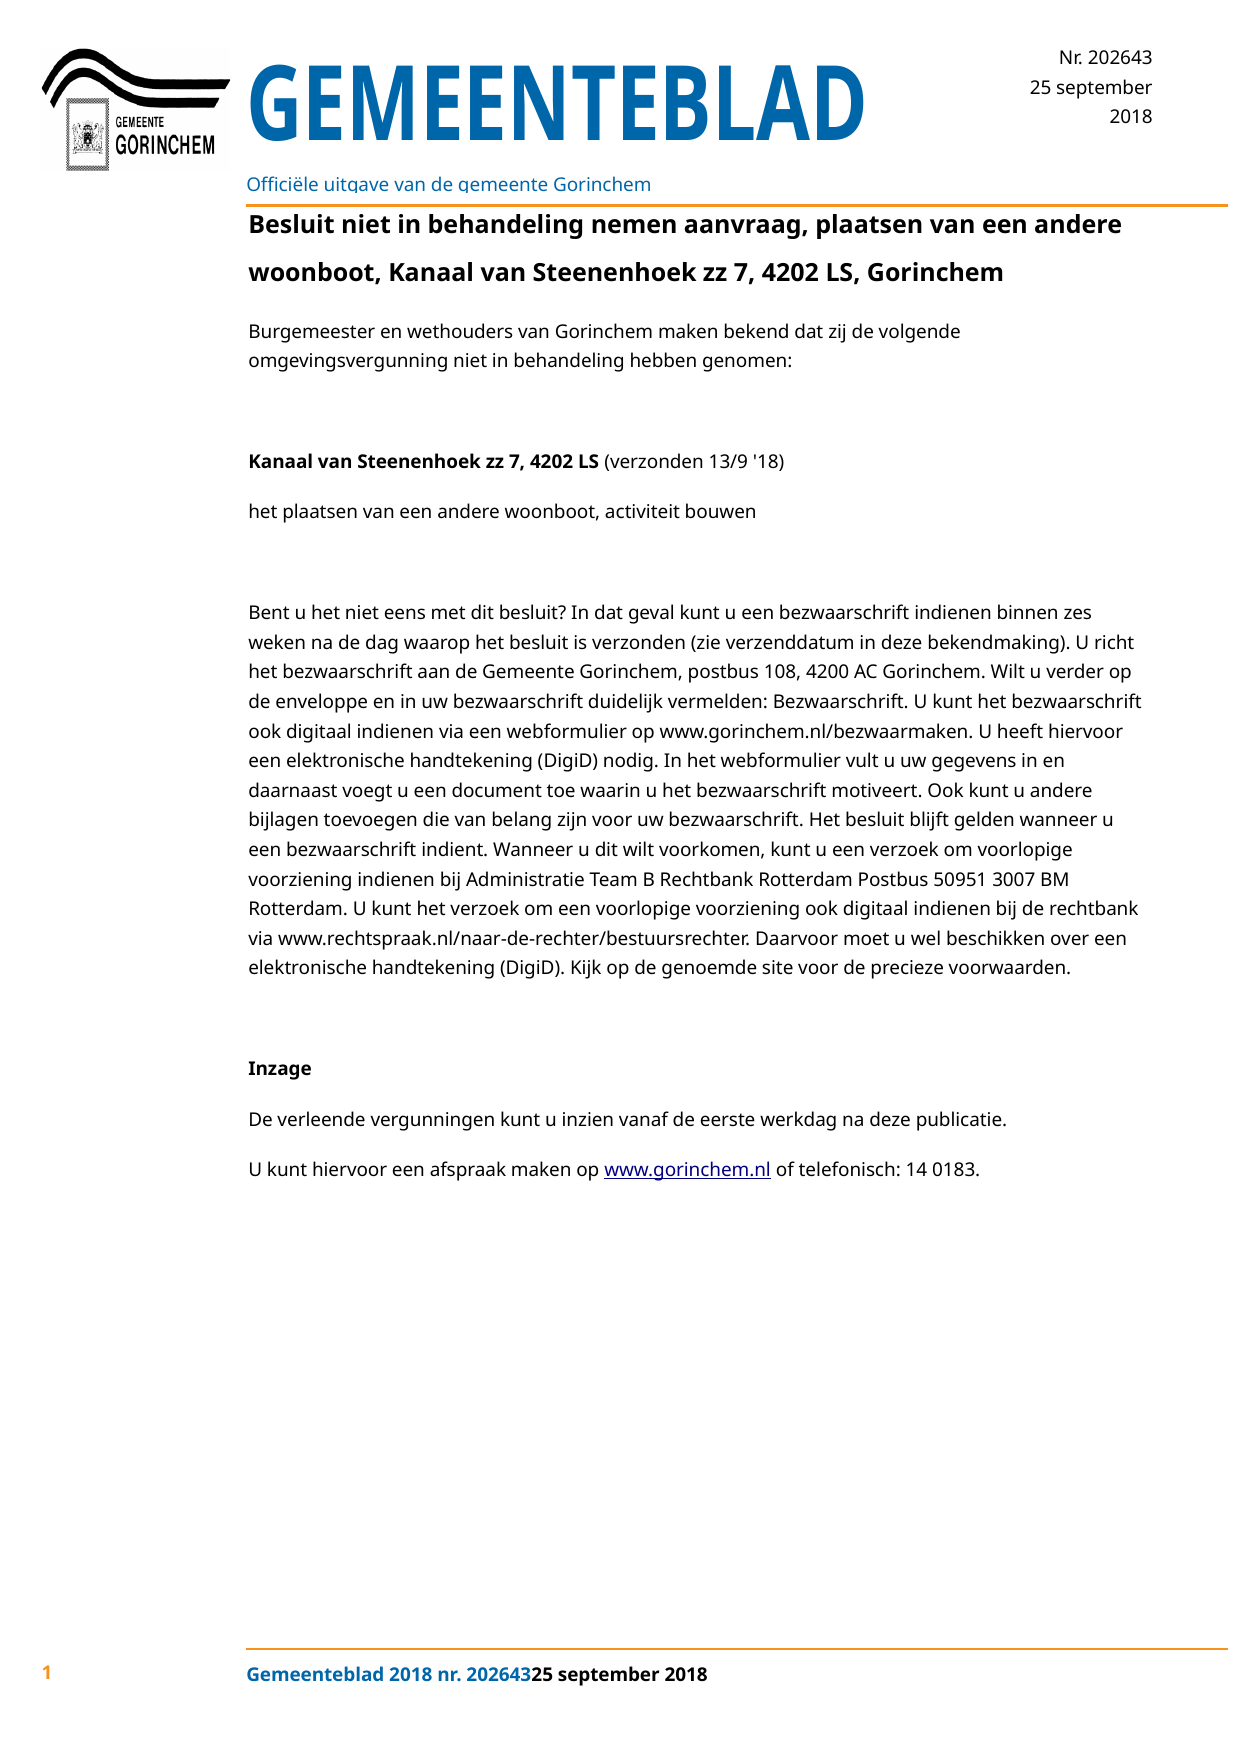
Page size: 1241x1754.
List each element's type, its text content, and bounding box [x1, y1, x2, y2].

text het plaatsen van een andere woonboot, activiteit bouwen [248, 499, 1152, 524]
text Inzage [248, 1055, 1152, 1081]
text Burgemeester en wethouders van Gorinchem maken bekend dat zij de volgende omgevingsvergunning niet in behandeling hebben genomen: [248, 318, 1152, 373]
text Kanaal van Steenenhoek zz 7, 4202 LS (verzonden 13/9 '18) [248, 448, 1152, 474]
text Bent u het niet eens met dit besluit? In dat geval kunt u een bezwaarschrift indienen binnen zes weken na de dag waarop het besluit is verzonden (zie verzenddatum in deze bekendmaking). U richt het bezwaarschrift aan de Gemeente Gorinchem, postbus 108, 4200 AC Gorinchem. Wilt u verder op de enveloppe en in uw bezwaarschrift duidelijk vermelden: Bezwaarschrift. U kunt het bezwaarschrift ook digitaal indienen via een webformulier op www.gorinchem.nl/bezwaarmaken. U heeft hiervoor een elektronische handtekening (DigiD) nodig. In het webformulier vult u uw gegevens in en daarnaast voegt u een document toe waarin u het bezwaarschrift motiveert. Ook kunt u andere bijlagen toevoegen die van belang zijn voor uw bezwaarschrift. Het besluit blijft gelden wanneer u een bezwaarschrift indient. Wanneer u dit wilt voorkomen, kunt u een verzoek om voorlopige voorziening indienen bij Administratie Team B Rechtbank Rotterdam Postbus 50951 3007 BM Rotterdam. U kunt het verzoek om een voorlopige voorziening ook digitaal indienen bij de rechtbank via www.rechtspraak.nl/naar-de-rechter/bestuursrechter. Daarvoor moet u wel beschikken over een elektronische handtekening (DigiD). Kijk op de genoemde site voor de precieze voorwaarden. [248, 599, 1152, 980]
text U kunt hiervoor een afspraak maken op www.gorinchem.nl of telefonisch: 14 0183. [248, 1156, 1152, 1182]
picture [41, 47, 231, 172]
text De verleende vergunningen kunt u inzien vanaf de eerste werkdag na deze publicatie. [248, 1106, 1152, 1132]
text Besluit niet in behandeling nemen aanvraag, plaatsen van een andere woonboot, Kanaal van Steenenhoek zz 7, 4202 LS, Gorinchem [248, 207, 1152, 288]
